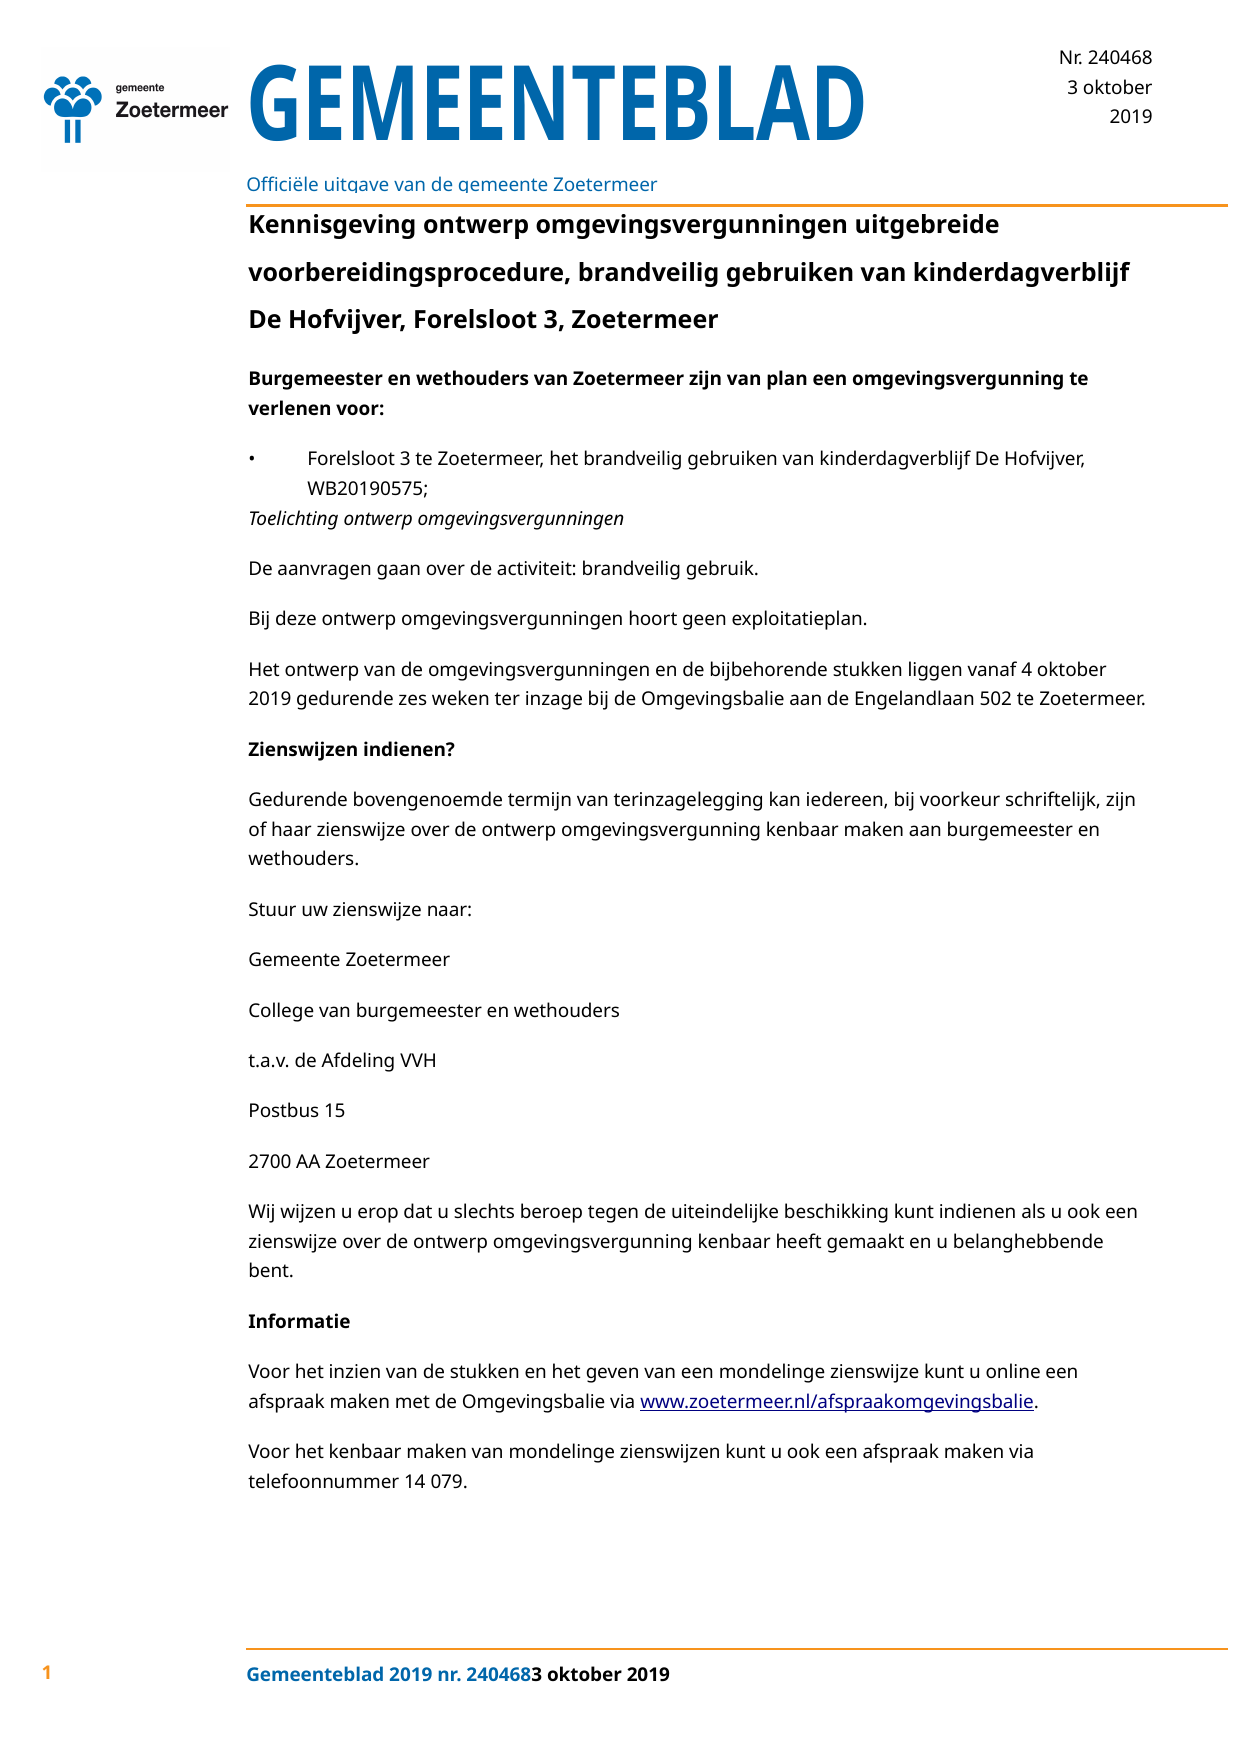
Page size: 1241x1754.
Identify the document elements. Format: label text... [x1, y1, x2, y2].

text 2700 AA Zoetermeer [248, 1148, 1152, 1174]
text Wij wijzen u erop dat u slechts beroep tegen de uiteindelijke beschikking kunt indienen als u ook een zienswijze over de ontwerp omgevingsvergunning kenbaar heeft gemaakt en u belanghebbende bent. [248, 1198, 1152, 1283]
text Toelichting ontwerp omgevingsvergunningen [248, 505, 1152, 530]
text Bij deze ontwerp omgevingsvergunningen hoort geen exploitatieplan. [248, 606, 1152, 631]
text Postbus 15 [248, 1098, 1152, 1123]
text Gedurende bovengenoemde termijn van terinzagelegging kan iedereen, bij voorkeur schriftelijk, zijn of haar zienswijze over de ontwerp omgevingsvergunning kenbaar maken aan burgemeester en wethouders. [248, 786, 1152, 871]
picture [41, 47, 231, 172]
text Voor het inzien van de stukken en het geven van een mondelinge zienswijze kunt u online een afspraak maken met de Omgevingsbalie via www.zoetermeer.nl/afspraakomgevingsbalie. [248, 1358, 1152, 1414]
text De aanvragen gaan over de activiteit: brandveilig gebruik. [248, 555, 1152, 581]
text t.a.v. de Afdeling VVH [248, 1047, 1152, 1073]
text Het ontwerp van de omgevingsvergunningen en de bijbehorende stukken liggen vanaf 4 oktober 2019 gedurende zes weken ter inzage bij de Omgevingsbalie aan de Engelandlaan 502 te Zoetermeer. [248, 656, 1152, 711]
text Zienswijzen indienen? [248, 736, 1152, 762]
text Stuur uw zienswijze naar: [248, 896, 1152, 922]
list Forelsloot 3 te Zoetermeer, het brandveilig gebruiken van kinderdagverblijf De Hofvijver, WB20190575; [248, 446, 1152, 501]
text Gemeente Zoetermeer [248, 946, 1152, 972]
text Voor het kenbaar maken van mondelinge zienswijzen kunt u ook een afspraak maken via telefoonnummer 14 079. [248, 1438, 1152, 1494]
text Informatie [248, 1308, 1152, 1334]
text Burgemeester en wethouders van Zoetermeer zijn van plan een omgevingsvergunning te verlenen voor: [248, 366, 1152, 421]
text Kennisgeving ontwerp omgevingsvergunningen uitgebreide voorbereidingsprocedure, brandveilig gebruiken van kinderdagverblijf De Hofvijver, Forelsloot 3, Zoetermeer [248, 207, 1152, 336]
text College van burgemeester en wethouders [248, 997, 1152, 1022]
